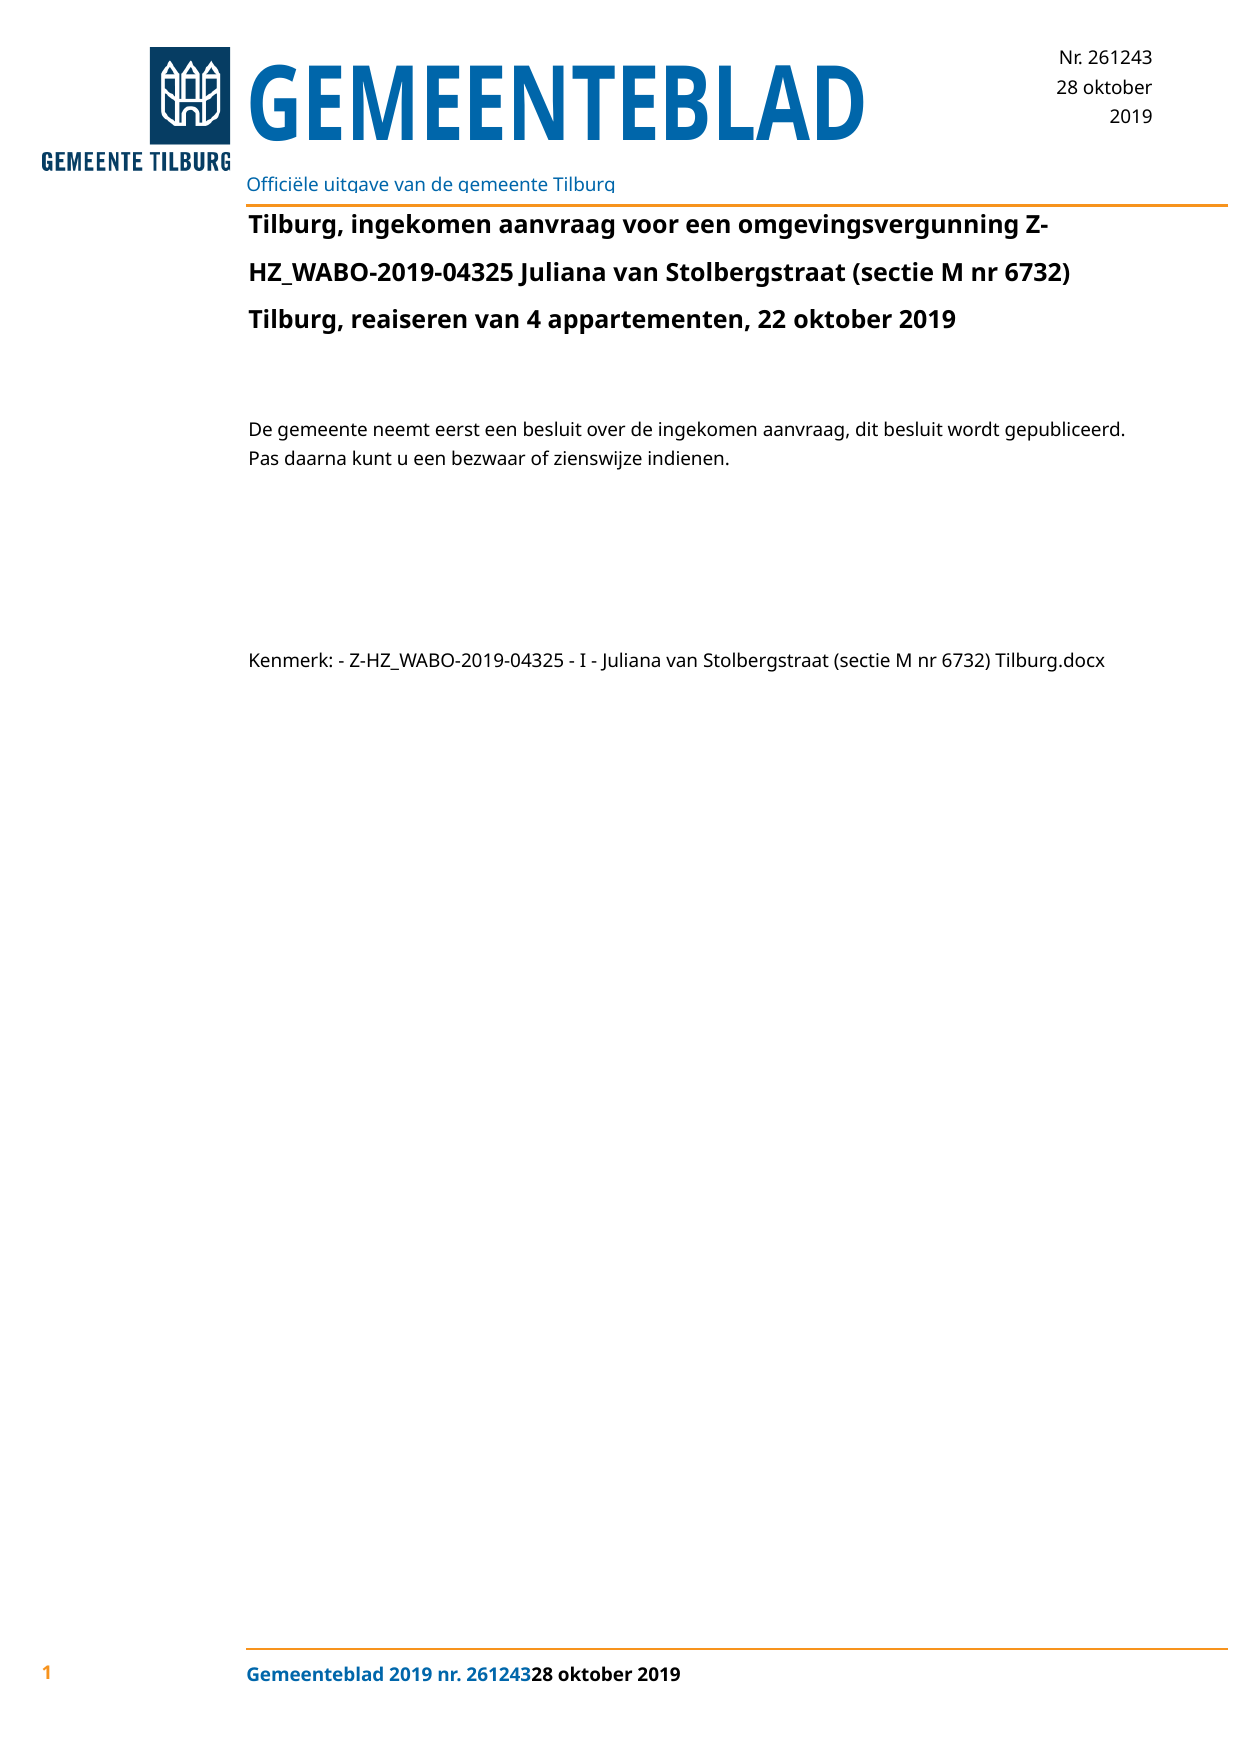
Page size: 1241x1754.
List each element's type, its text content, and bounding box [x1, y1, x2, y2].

picture [41, 47, 231, 172]
text De gemeente neemt eerst een besluit over de ingekomen aanvraag, dit besluit wordt gepubliceerd. Pas daarna kunt u een bezwaar of zienswijze indienen. [248, 416, 1152, 471]
text Tilburg, ingekomen aanvraag voor een omgevingsvergunning Z-HZ_WABO-2019-04325 Juliana van Stolbergstraat (sectie M nr 6732) Tilburg, reaiseren van 4 appartementen, 22 oktober 2019 [248, 207, 1152, 336]
text Kenmerk: - Z-HZ_WABO-2019-04325 - I - Juliana van Stolbergstraat (sectie M nr 6732) Tilburg.docx [248, 647, 1152, 673]
